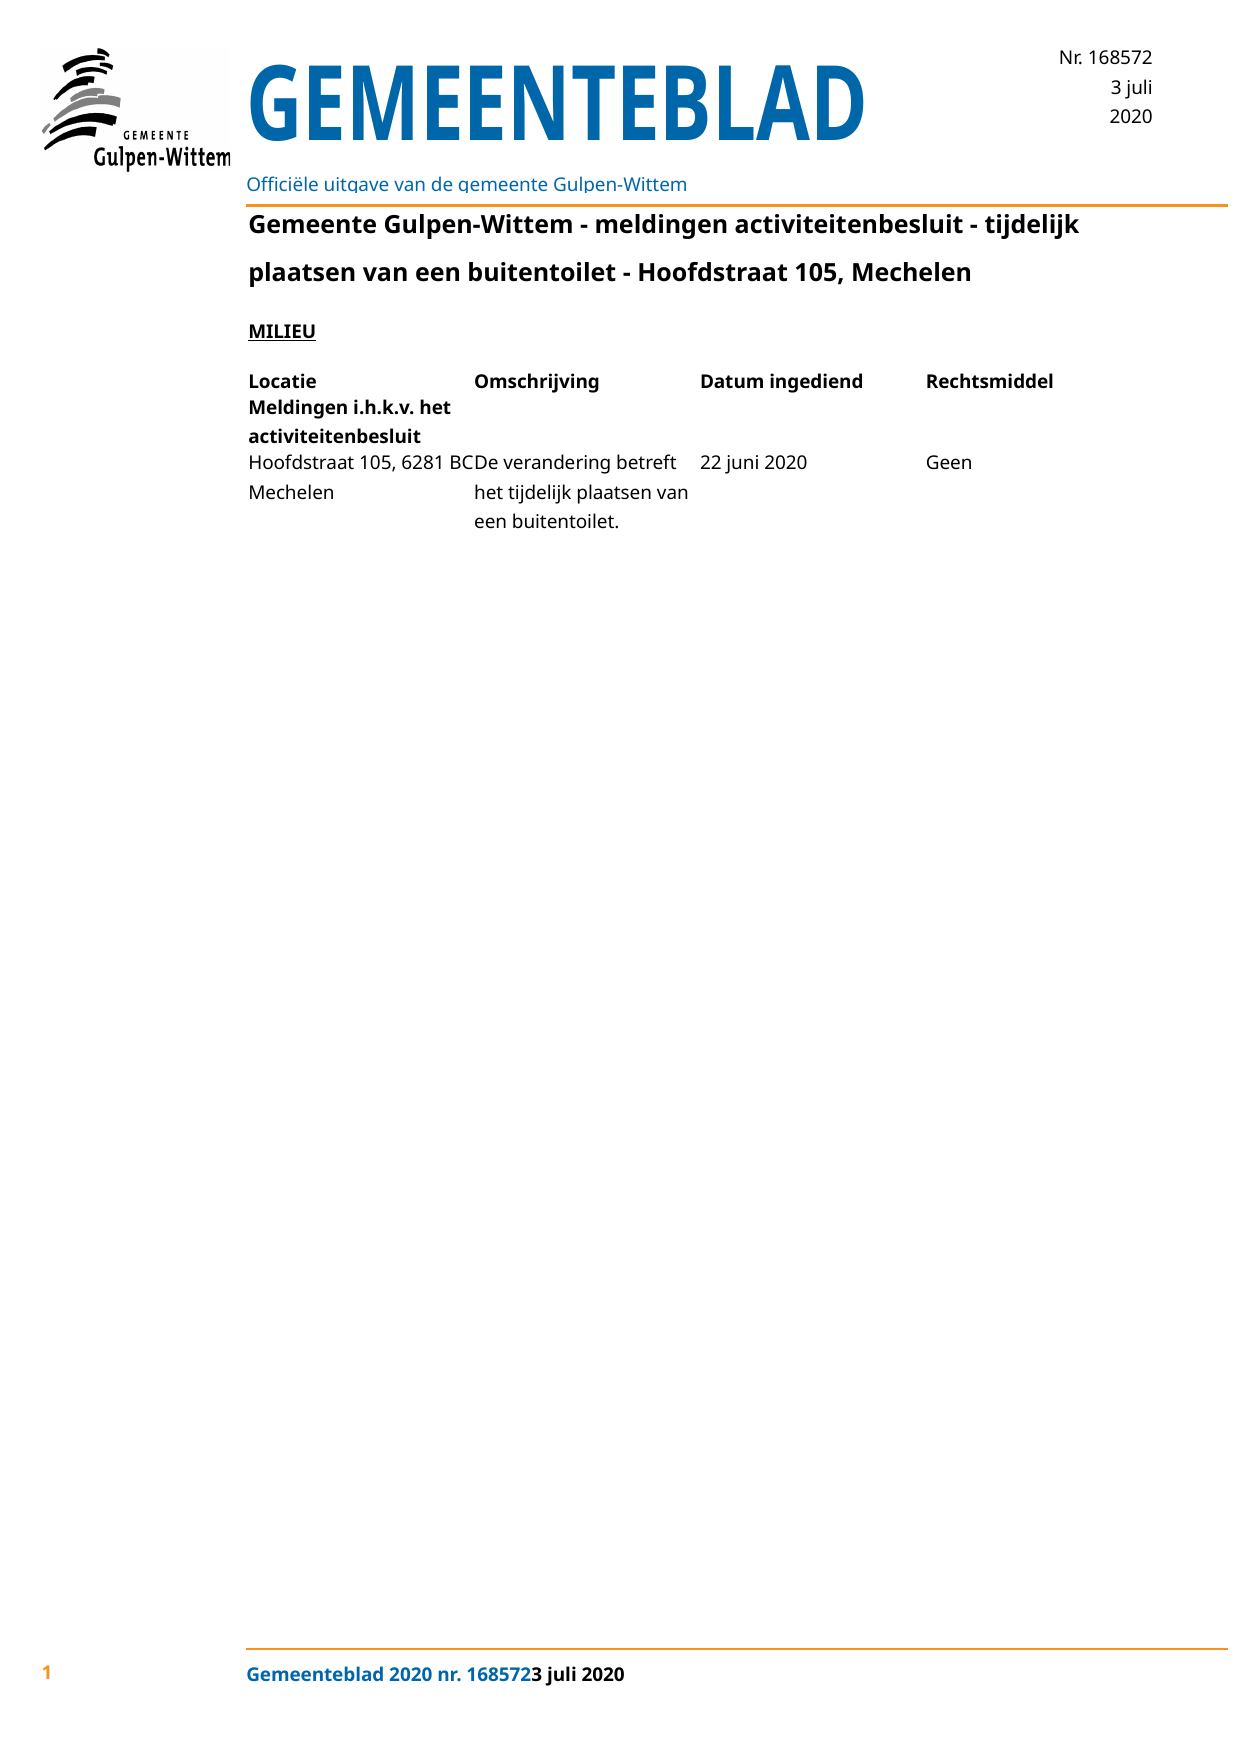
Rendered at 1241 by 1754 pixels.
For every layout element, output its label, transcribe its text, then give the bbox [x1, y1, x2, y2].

table_header Omschrijving [474, 369, 700, 394]
table_cell Meldingen i.h.k.v. het activiteitenbesluit [248, 394, 474, 449]
table_cell [700, 394, 926, 449]
text Gemeente Gulpen-Wittem - meldingen activiteitenbesluit - tijdelijk plaatsen van een buitentoilet - Hoofdstraat 105, Mechelen [248, 207, 1152, 288]
picture [41, 47, 231, 172]
table_cell [926, 394, 1152, 449]
text MILIEU [248, 318, 1152, 344]
table_header Rechtsmiddel [926, 369, 1152, 394]
table_cell [474, 394, 700, 449]
table_cell Hoofdstraat 105, 6281 BC Mechelen [248, 450, 474, 534]
table_cell Geen [926, 450, 1152, 534]
table_header Locatie [248, 369, 474, 394]
table_header Datum ingediend [700, 369, 926, 394]
table_cell De verandering betreft het tijdelijk plaatsen van een buitentoilet. [474, 450, 700, 534]
table_cell 22 juni 2020 [700, 450, 926, 534]
